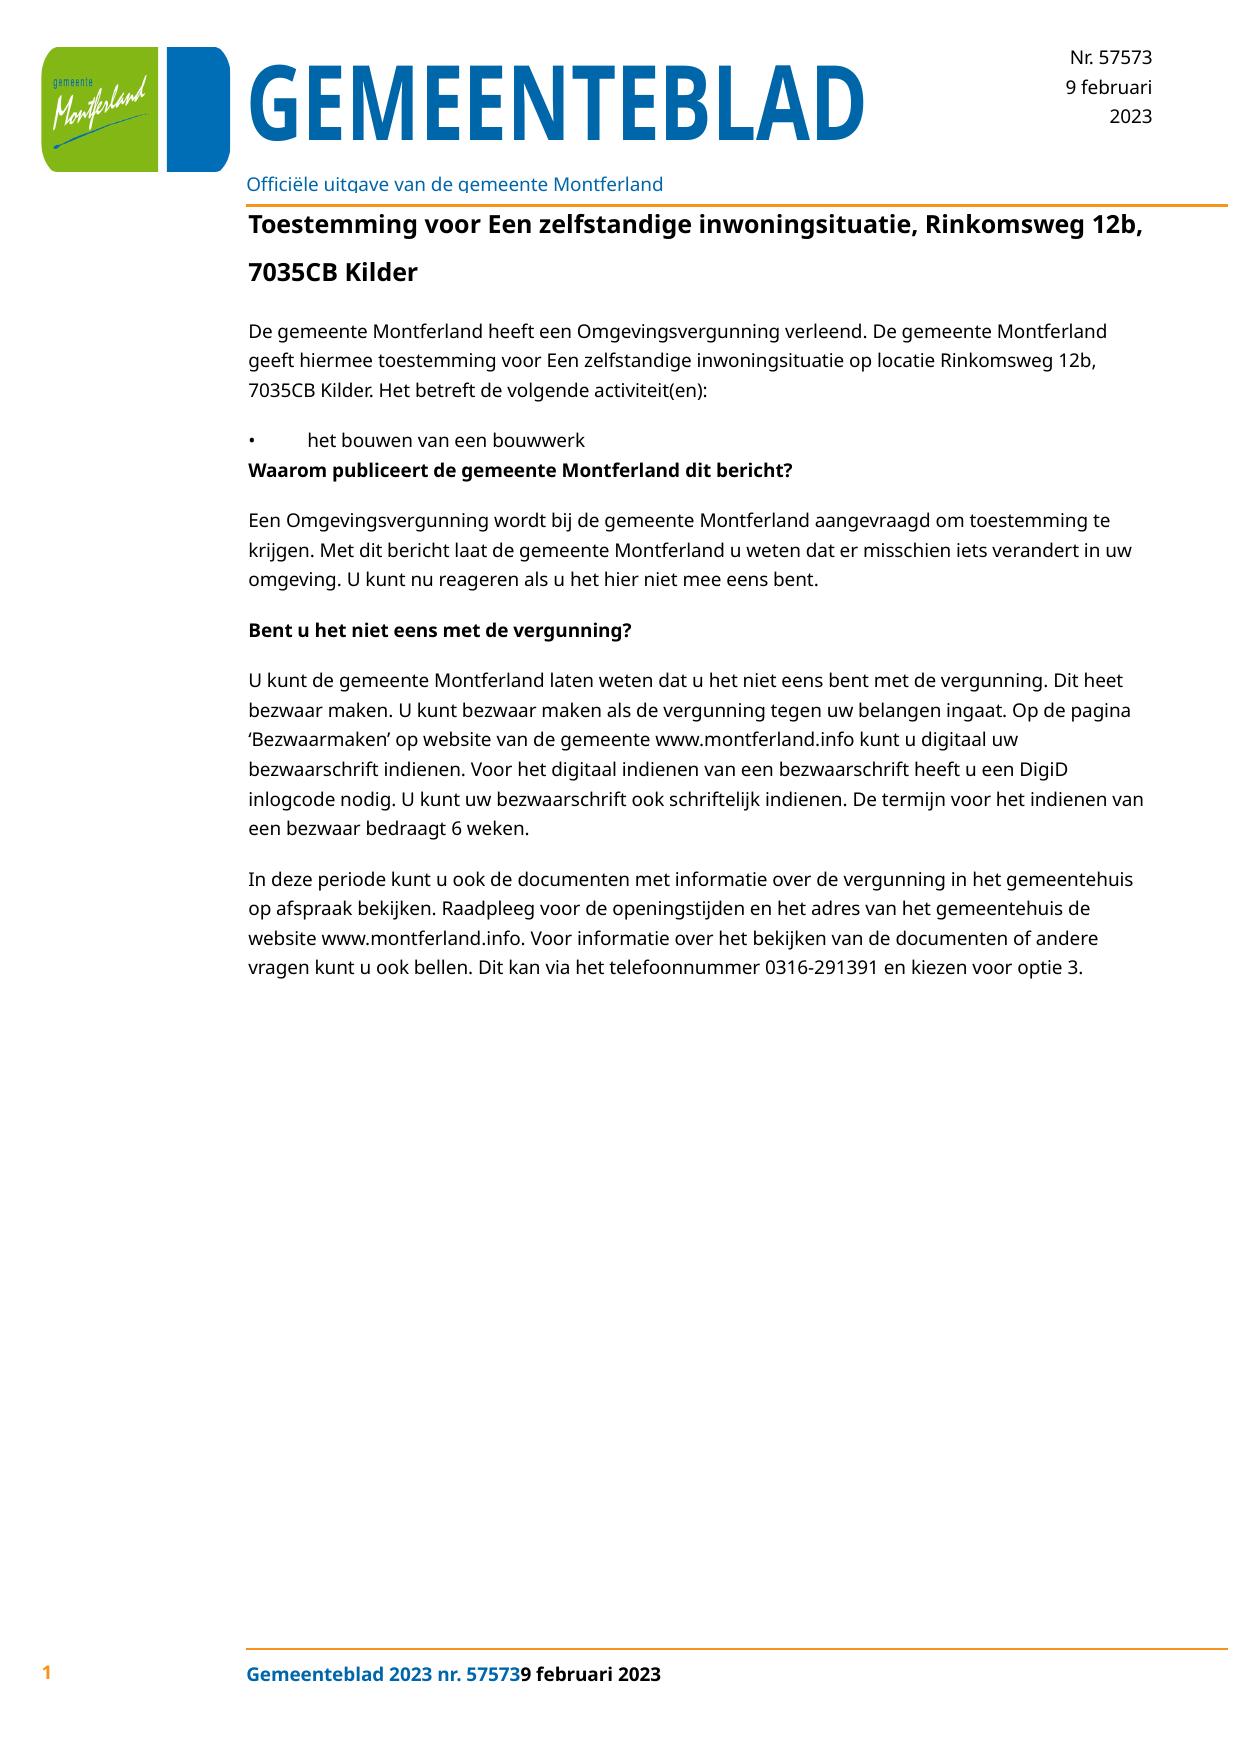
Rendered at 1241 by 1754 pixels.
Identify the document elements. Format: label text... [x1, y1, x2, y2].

text Een Omgevingsvergunning wordt bij de gemeente Montferland aangevraagd om toestemming te krijgen. Met dit bericht laat de gemeente Montferland u weten dat er misschien iets verandert in uw omgeving. U kunt nu reageren als u het hier niet mee eens bent. [248, 507, 1152, 592]
text U kunt de gemeente Montferland laten weten dat u het niet eens bent met de vergunning. Dit heet bezwaar maken. U kunt bezwaar maken als de vergunning tegen uw belangen ingaat. Op de pagina ‘Bezwaarmaken’ op website van de gemeente www.montferland.info kunt u digitaal uw bezwaarschrift indienen. Voor het digitaal indienen van een bezwaarschrift heeft u een DigiD inlogcode nodig. U kunt uw bezwaarschrift ook schriftelijk indienen. De termijn voor het indienen van een bezwaar bedraagt 6 weken. [248, 667, 1152, 841]
picture [41, 47, 231, 172]
text De gemeente Montferland heeft een Omgevingsvergunning verleend. De gemeente Montferland geeft hiermee toestemming voor Een zelfstandige inwoningsituatie op locatie Rinkomsweg 12b, 7035CB Kilder. Het betreft de volgende activiteit(en): [248, 318, 1152, 403]
text Bent u het niet eens met de vergunning? [248, 617, 1152, 643]
text Waarom publiceert de gemeente Montferland dit bericht? [248, 457, 1152, 483]
text In deze periode kunt u ook de documenten met informatie over de vergunning in het gemeentehuis op afspraak bekijken. Raadpleeg voor de openingstijden en het adres van het gemeentehuis de website www.montferland.info. Voor informatie over het bekijken van de documenten of andere vragen kunt u ook bellen. Dit kan via het telefoonnummer 0316-291391 en kiezen voor optie 3. [248, 866, 1152, 980]
list het bouwen van een bouwwerk [248, 427, 1152, 453]
text Toestemming voor Een zelfstandige inwoningsituatie, Rinkomsweg 12b, 7035CB Kilder [248, 207, 1152, 288]
